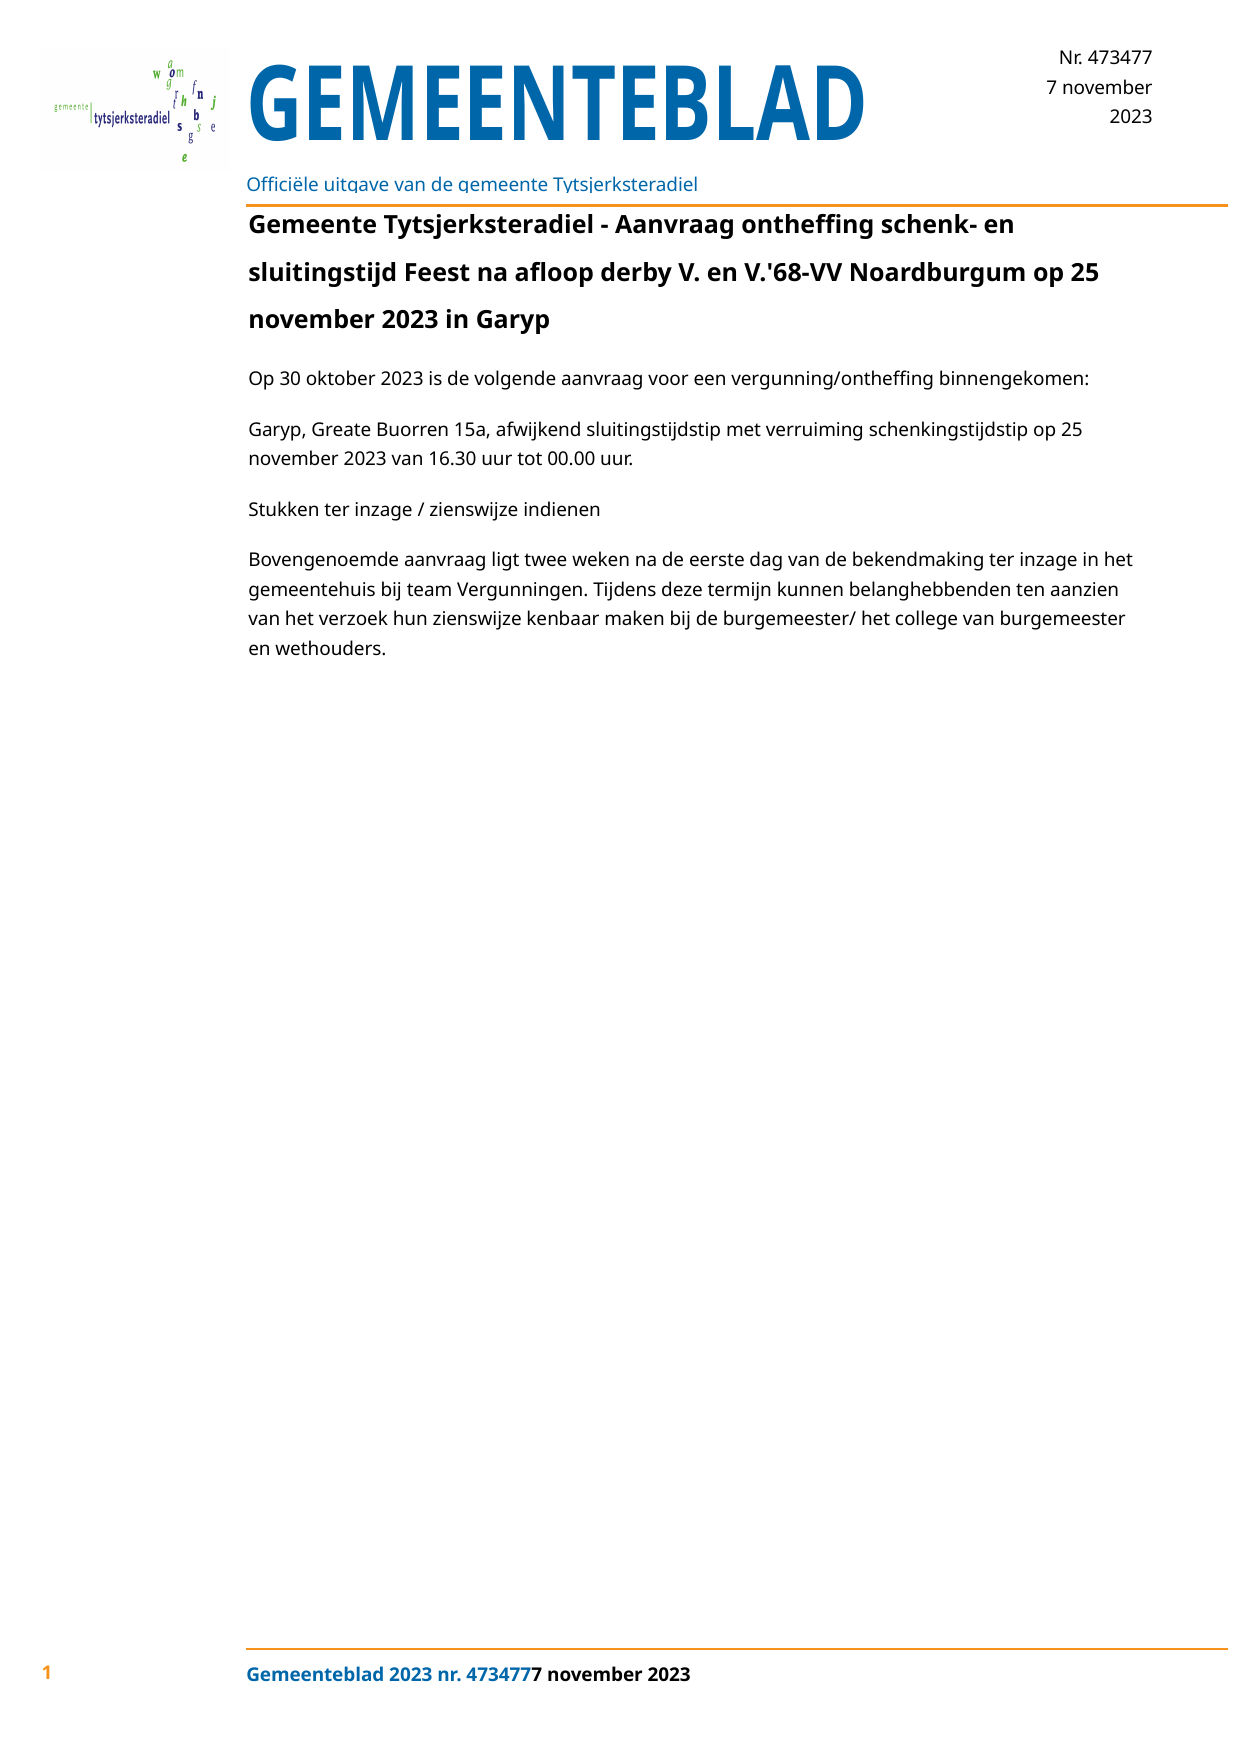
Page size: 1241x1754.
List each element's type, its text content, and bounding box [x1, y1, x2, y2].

text Op 30 oktober 2023 is de volgende aanvraag voor een vergunning/ontheffing binnengekomen: [248, 366, 1152, 391]
picture [41, 47, 231, 172]
text Garyp, Greate Buorren 15a, afwijkend sluitingstijdstip met verruiming schenkingstijdstip op 25 november 2023 van 16.30 uur tot 00.00 uur. [248, 416, 1152, 471]
text Gemeente Tytsjerksteradiel - Aanvraag ontheffing schenk- en sluitingstijd Feest na afloop derby V. en V.'68-VV Noardburgum op 25 november 2023 in Garyp [248, 207, 1152, 336]
text Stukken ter inzage / zienswijze indienen [248, 496, 1152, 522]
text Bovengenoemde aanvraag ligt twee weken na de eerste dag van de bekendmaking ter inzage in het gemeentehuis bij team Vergunningen. Tijdens deze termijn kunnen belanghebbenden ten aanzien van het verzoek hun zienswijze kenbaar maken bij de burgemeester/ het college van burgemeester en wethouders. [248, 546, 1152, 661]
